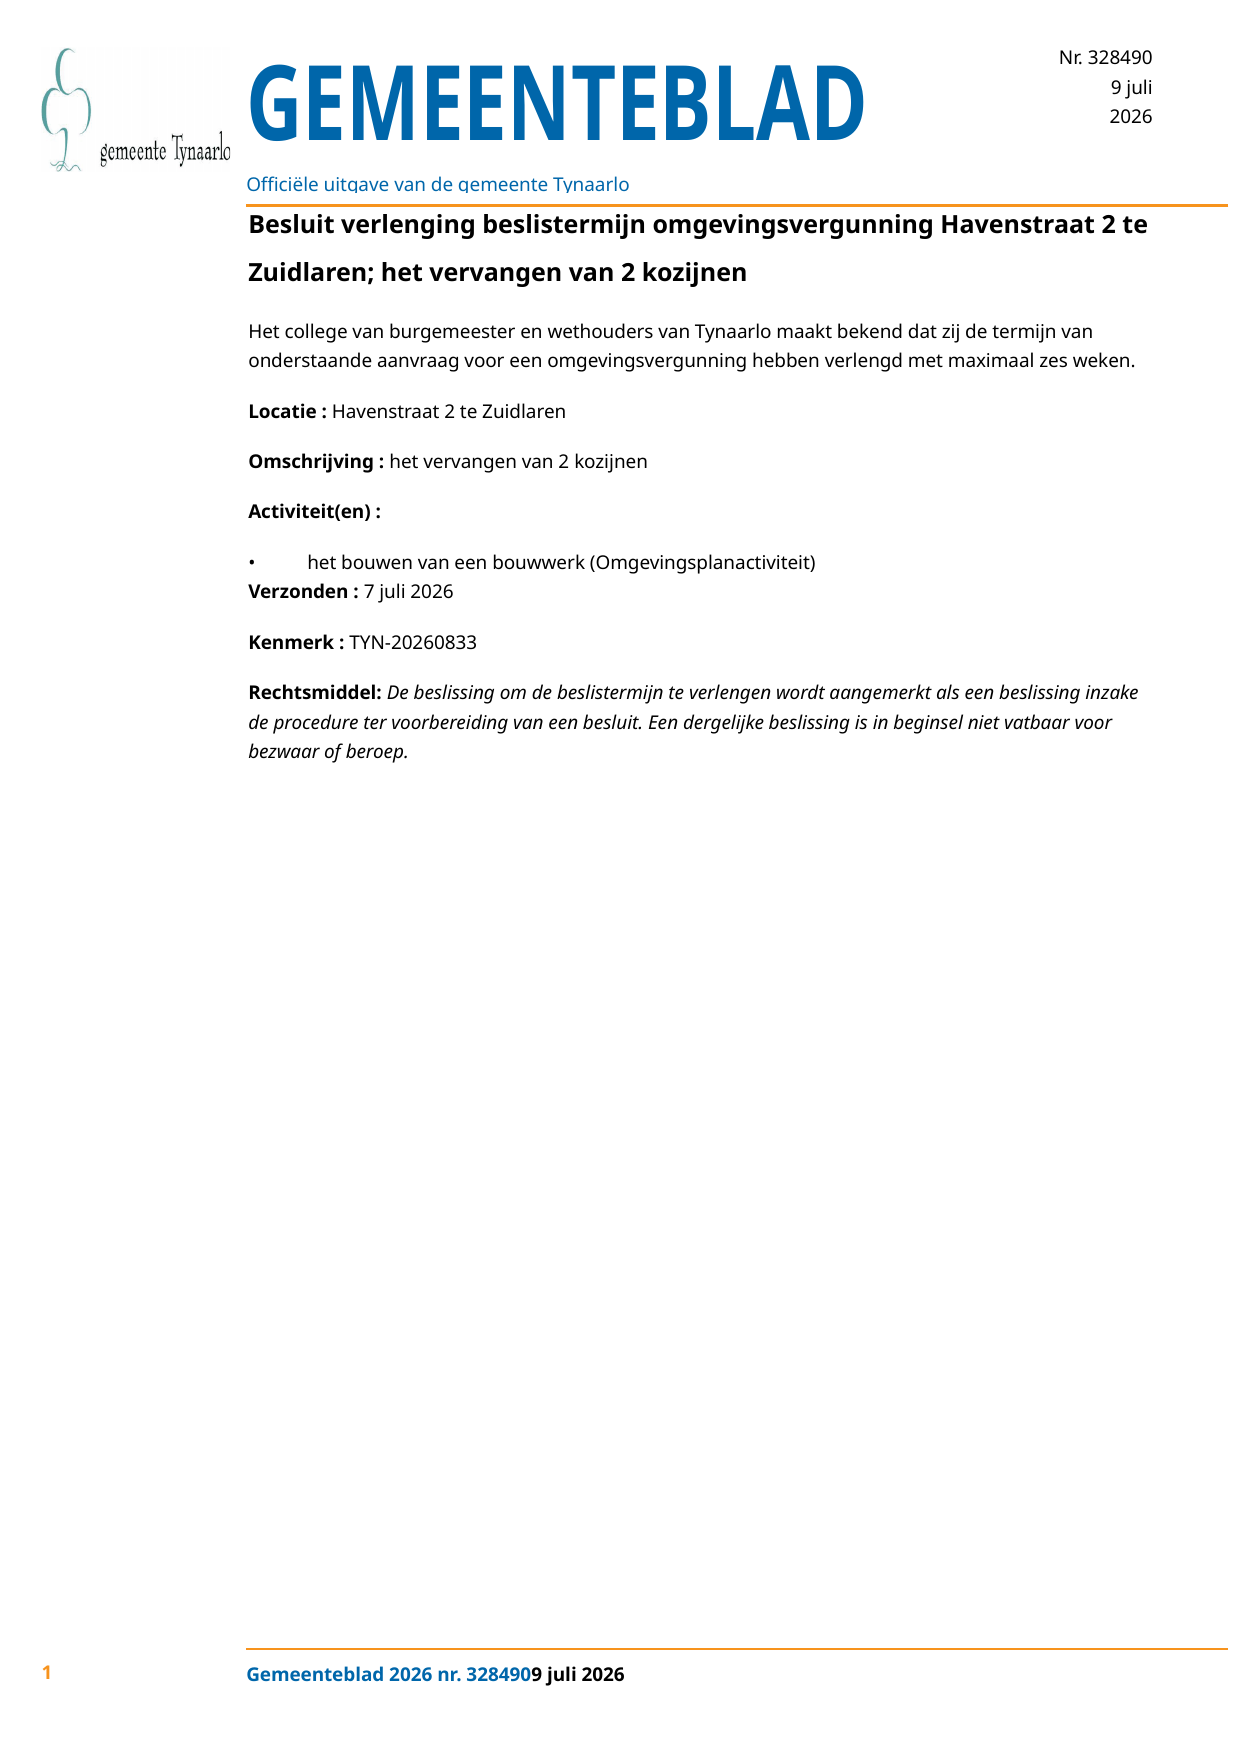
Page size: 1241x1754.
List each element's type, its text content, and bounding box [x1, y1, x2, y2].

text Besluit verlenging beslistermijn omgevingsvergunning Havenstraat 2 te Zuidlaren; het vervangen van 2 kozijnen [248, 207, 1152, 288]
picture [41, 47, 231, 172]
text Activiteit(en) : [248, 499, 1152, 524]
text Locatie : Havenstraat 2 te Zuidlaren [248, 398, 1152, 424]
text Rechtsmiddel: De beslissing om de beslistermijn te verlengen wordt aangemerkt als een beslissing inzake de procedure ter voorbereiding van een besluit. Een dergelijke beslissing is in beginsel niet vatbaar voor bezwaar of beroep. [248, 679, 1152, 764]
text Verzonden : 7 juli 2026 [248, 579, 1152, 604]
text Kenmerk : TYN-20260833 [248, 629, 1152, 655]
text Omschrijving : het vervangen van 2 kozijnen [248, 448, 1152, 474]
list het bouwen van een bouwwerk (Omgevingsplanactiviteit) [248, 549, 1152, 575]
text Het college van burgemeester en wethouders van Tynaarlo maakt bekend dat zij de termijn van onderstaande aanvraag voor een omgevingsvergunning hebben verlengd met maximaal zes weken. [248, 318, 1152, 373]
